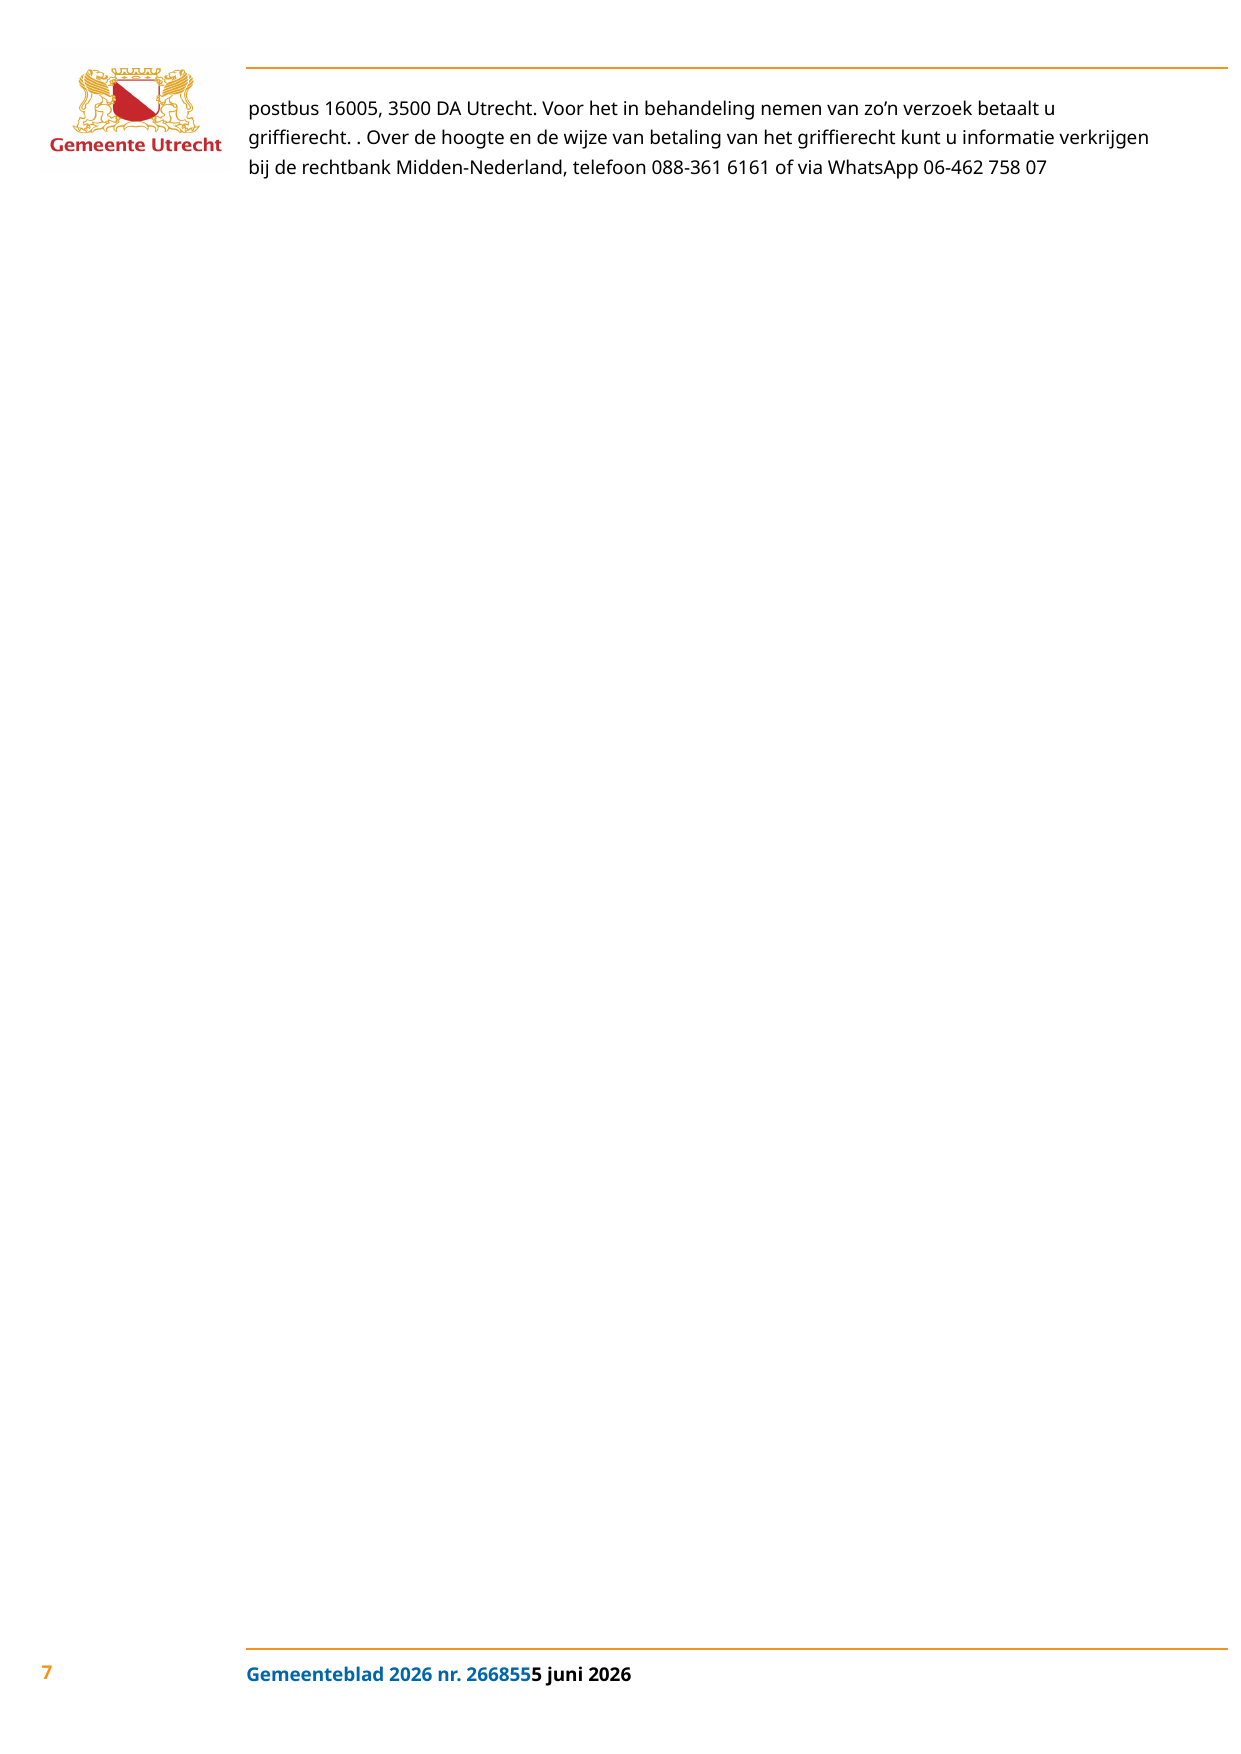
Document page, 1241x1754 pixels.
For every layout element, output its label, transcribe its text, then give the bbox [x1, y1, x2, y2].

text postbus 16005, 3500 DA Utrecht. Voor het in behandeling nemen van zo’n verzoek betaalt u griffierecht. . Over de hoogte en de wijze van betaling van het griffierecht kunt u informatie verkrijgen bij de rechtbank Midden-Nederland, telefoon 088-361 6161 of via WhatsApp 06-462 758 07 [248, 95, 1152, 180]
picture [41, 47, 231, 172]
